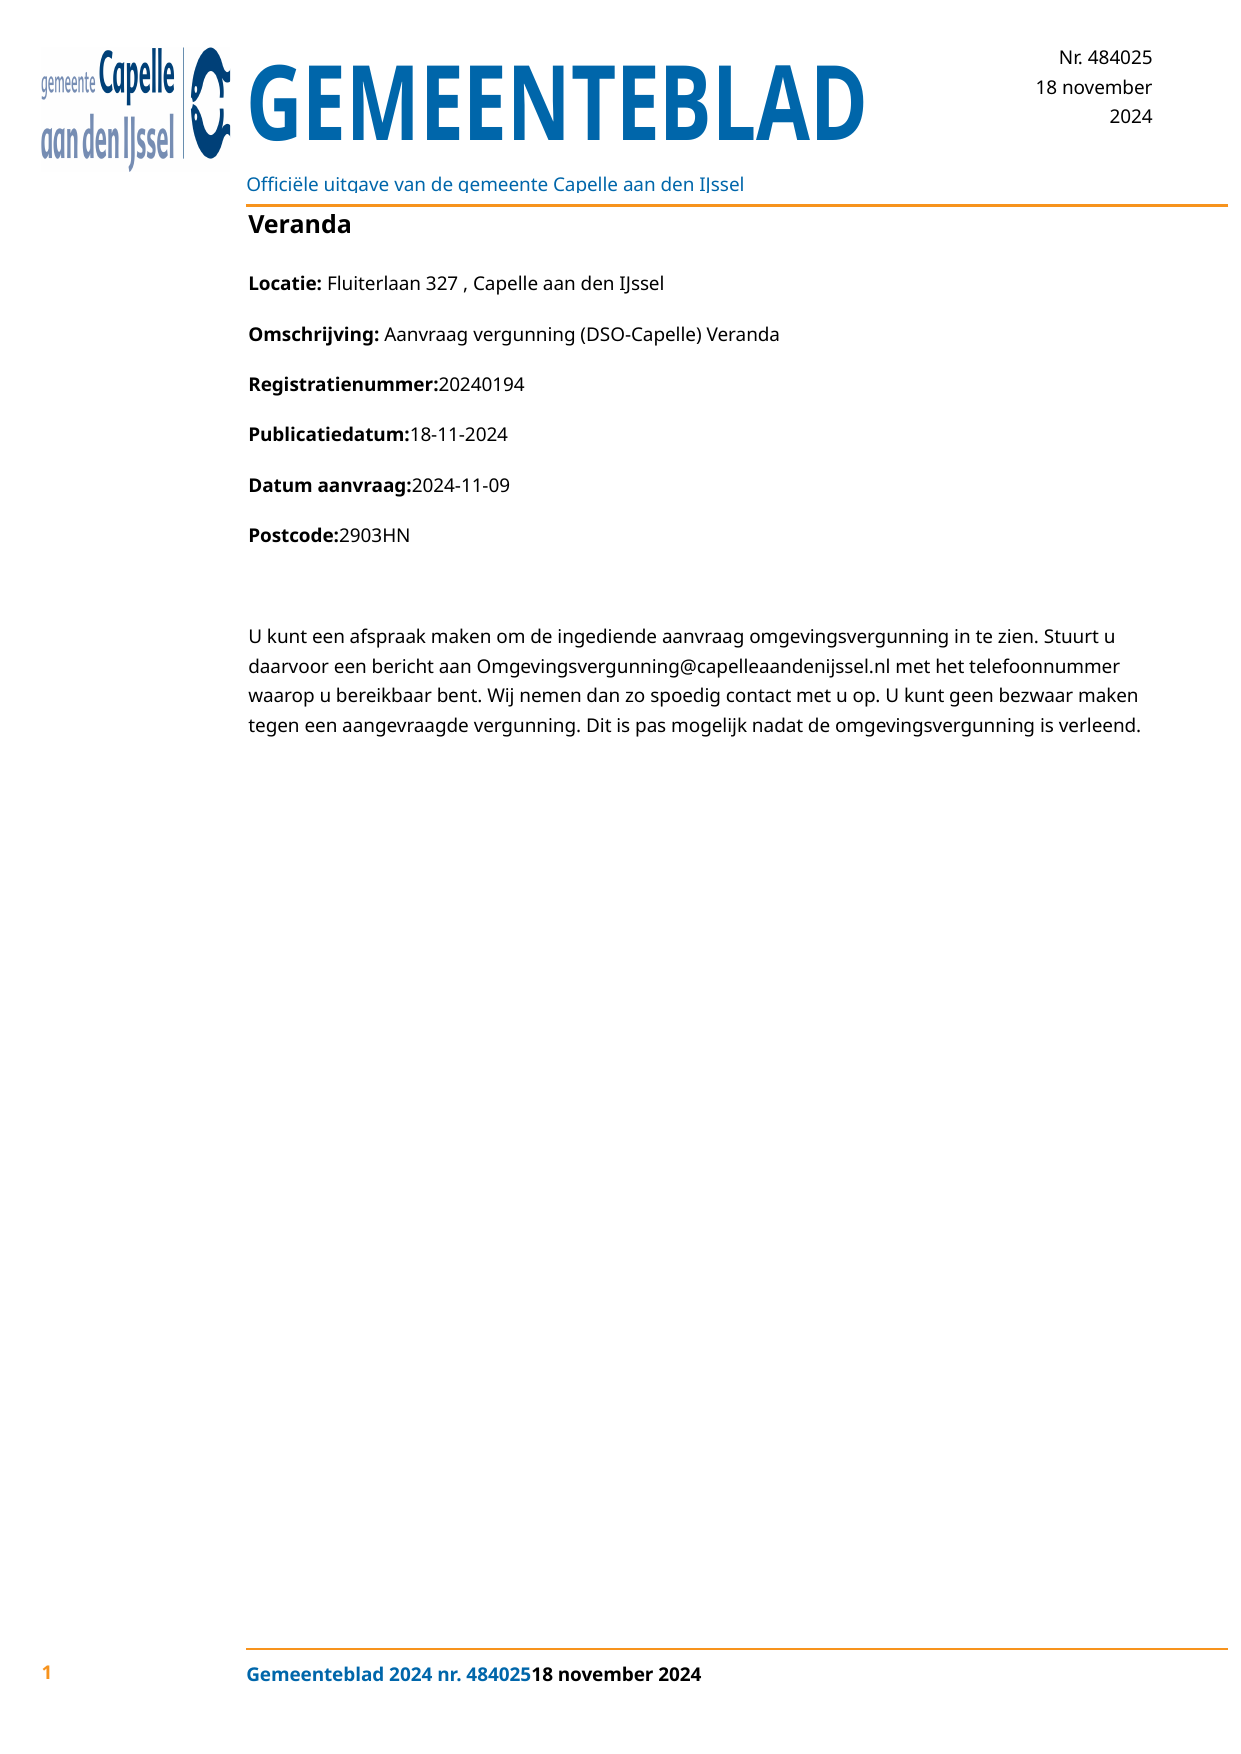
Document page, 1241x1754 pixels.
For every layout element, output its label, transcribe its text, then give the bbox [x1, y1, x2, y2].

text Registratienummer:20240194 [248, 371, 1152, 397]
text U kunt een afspraak maken om de ingediende aanvraag omgevingsvergunning in te zien. Stuurt u daarvoor een bericht aan Omgevingsvergunning@capelleaandenijssel.nl met het telefoonnummer waarop u bereikbaar bent. Wij nemen dan zo spoedig contact met u op. U kunt geen bezwaar maken tegen een aangevraagde vergunning. Dit is pas mogelijk nadat de omgevingsvergunning is verleend. [248, 623, 1152, 738]
text Locatie: Fluiterlaan 327 , Capelle aan den IJssel [248, 270, 1152, 296]
text Omschrijving: Aanvraag vergunning (DSO-Capelle) Veranda [248, 321, 1152, 346]
text Postcode:2903HN [248, 522, 1152, 548]
text Veranda [248, 207, 1152, 241]
text Publicatiedatum:18-11-2024 [248, 422, 1152, 447]
picture [41, 47, 231, 172]
text Datum aanvraag:2024-11-09 [248, 472, 1152, 498]
